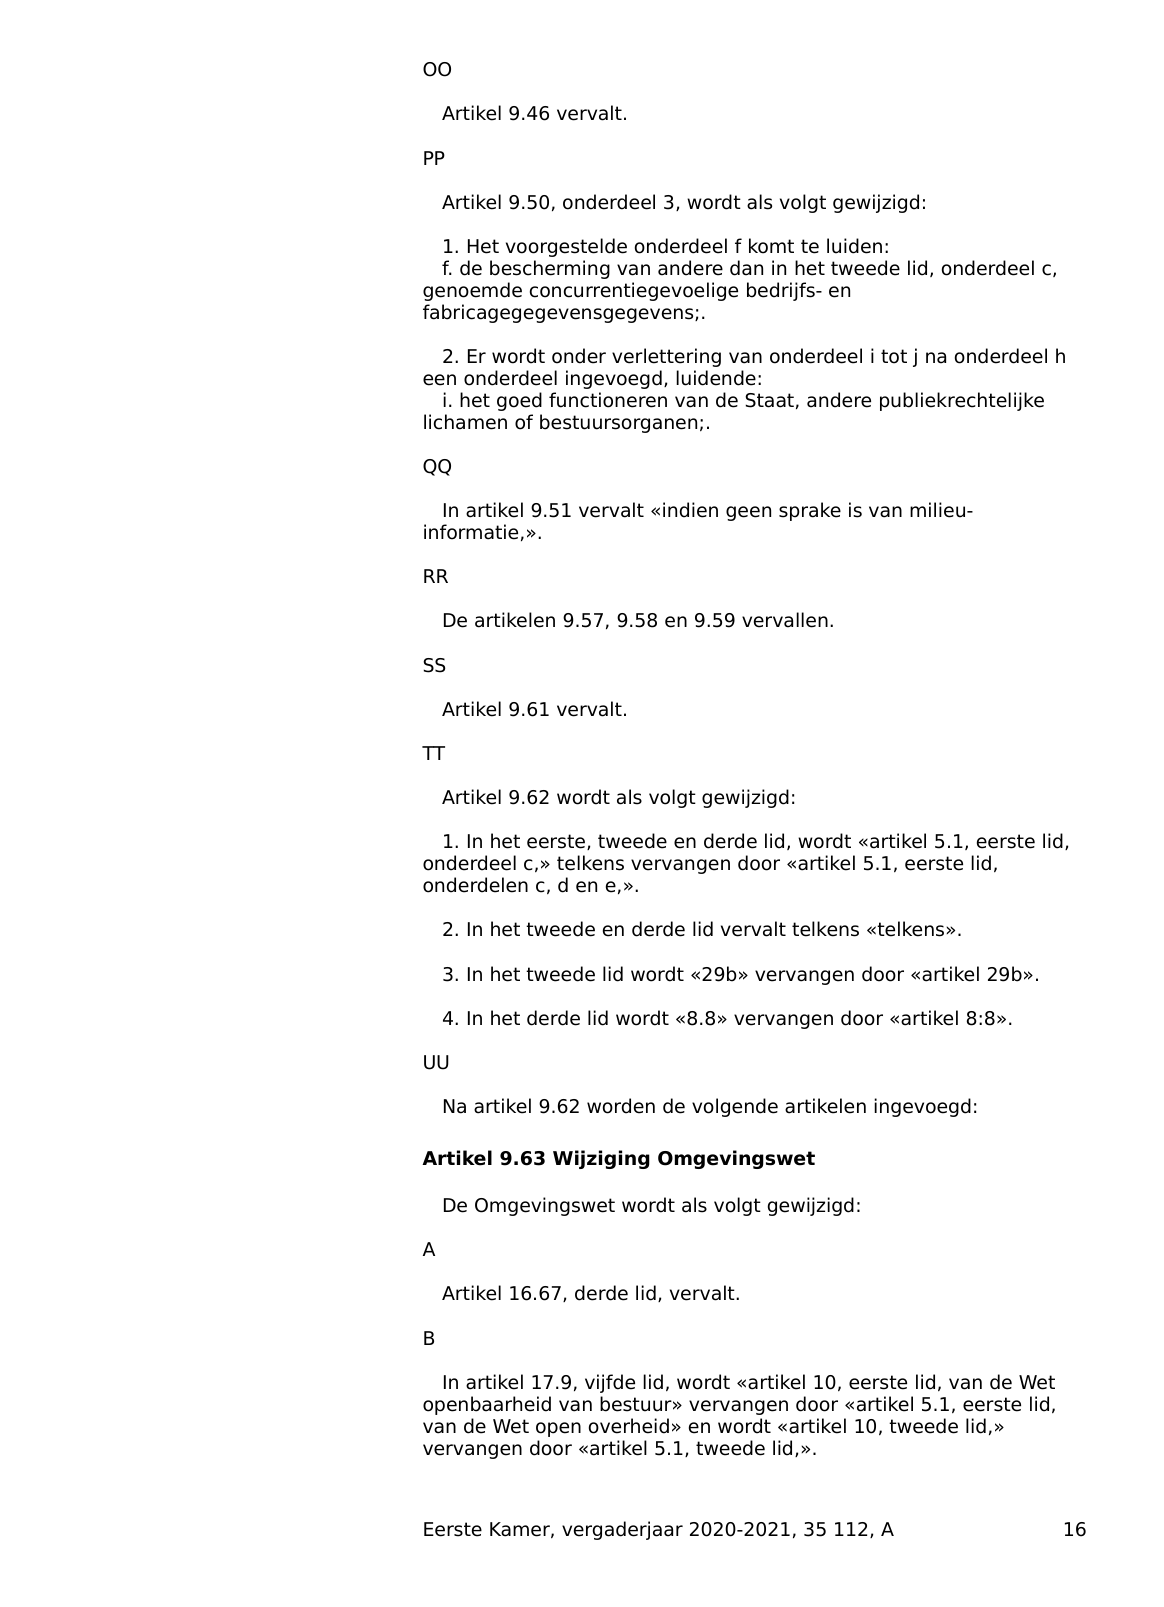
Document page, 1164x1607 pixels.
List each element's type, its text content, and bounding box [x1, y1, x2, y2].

text 1. Het voorgestelde onderdeel f komt te luiden: [422, 236, 1087, 258]
text UU [422, 1052, 1087, 1074]
text OO [422, 59, 1087, 81]
text 2. In het tweede en derde lid vervalt telkens «telkens». [422, 919, 1087, 941]
text De artikelen 9.57, 9.58 en 9.59 vervallen. [422, 610, 1087, 632]
text 4. In het derde lid wordt «8.8» vervangen door «artikel 8:8». [422, 1008, 1087, 1030]
text SS [422, 654, 1087, 677]
text 1. In het eerste, tweede en derde lid, wordt «artikel 5.1, eerste lid, onderdeel c,» telkens vervangen door «artikel 5.1, eerste lid, onderdelen c, d en e,». [422, 831, 1087, 897]
text Na artikel 9.62 worden de volgende artikelen ingevoegd: [422, 1096, 1087, 1118]
text B [422, 1327, 1087, 1349]
text Artikel 9.46 vervalt. [422, 103, 1087, 125]
text f. de bescherming van andere dan in het tweede lid, onderdeel c, genoemde concurrentiegevoelige bedrijfs- en fabricagegegevensgegevens;. [422, 258, 1087, 324]
text Artikel 9.61 vervalt. [422, 699, 1087, 721]
text Artikel 16.67, derde lid, vervalt. [422, 1283, 1087, 1305]
text RR [422, 566, 1087, 588]
text Artikel 9.50, onderdeel 3, wordt als volgt gewijzigd: [422, 192, 1087, 213]
text PP [422, 147, 1087, 169]
text TT [422, 743, 1087, 765]
text 2. Er wordt onder verlettering van onderdeel i tot j na onderdeel h een onderdeel ingevoegd, luidende: [422, 346, 1087, 390]
text 3. In het tweede lid wordt «29b» vervangen door «artikel 29b». [422, 963, 1087, 986]
text De Omgevingswet wordt als volgt gewijzigd: [422, 1195, 1087, 1217]
subtitle Artikel 9.63 Wijziging Omgevingswet [422, 1148, 1087, 1170]
text A [422, 1239, 1087, 1261]
text QQ [422, 456, 1087, 478]
text In artikel 9.51 vervalt «indien geen sprake is van milieu-informatie,». [422, 500, 1087, 544]
text In artikel 17.9, vijfde lid, wordt «artikel 10, eerste lid, van de Wet openbaarheid van bestuur» vervangen door «artikel 5.1, eerste lid, van de Wet open overheid» en wordt «artikel 10, tweede lid,» vervangen door «artikel 5.1, tweede lid,». [422, 1372, 1087, 1459]
text Artikel 9.62 wordt als volgt gewijzigd: [422, 787, 1087, 809]
text i. het goed functioneren van de Staat, andere publiekrechtelijke lichamen of bestuursorganen;. [422, 390, 1087, 434]
